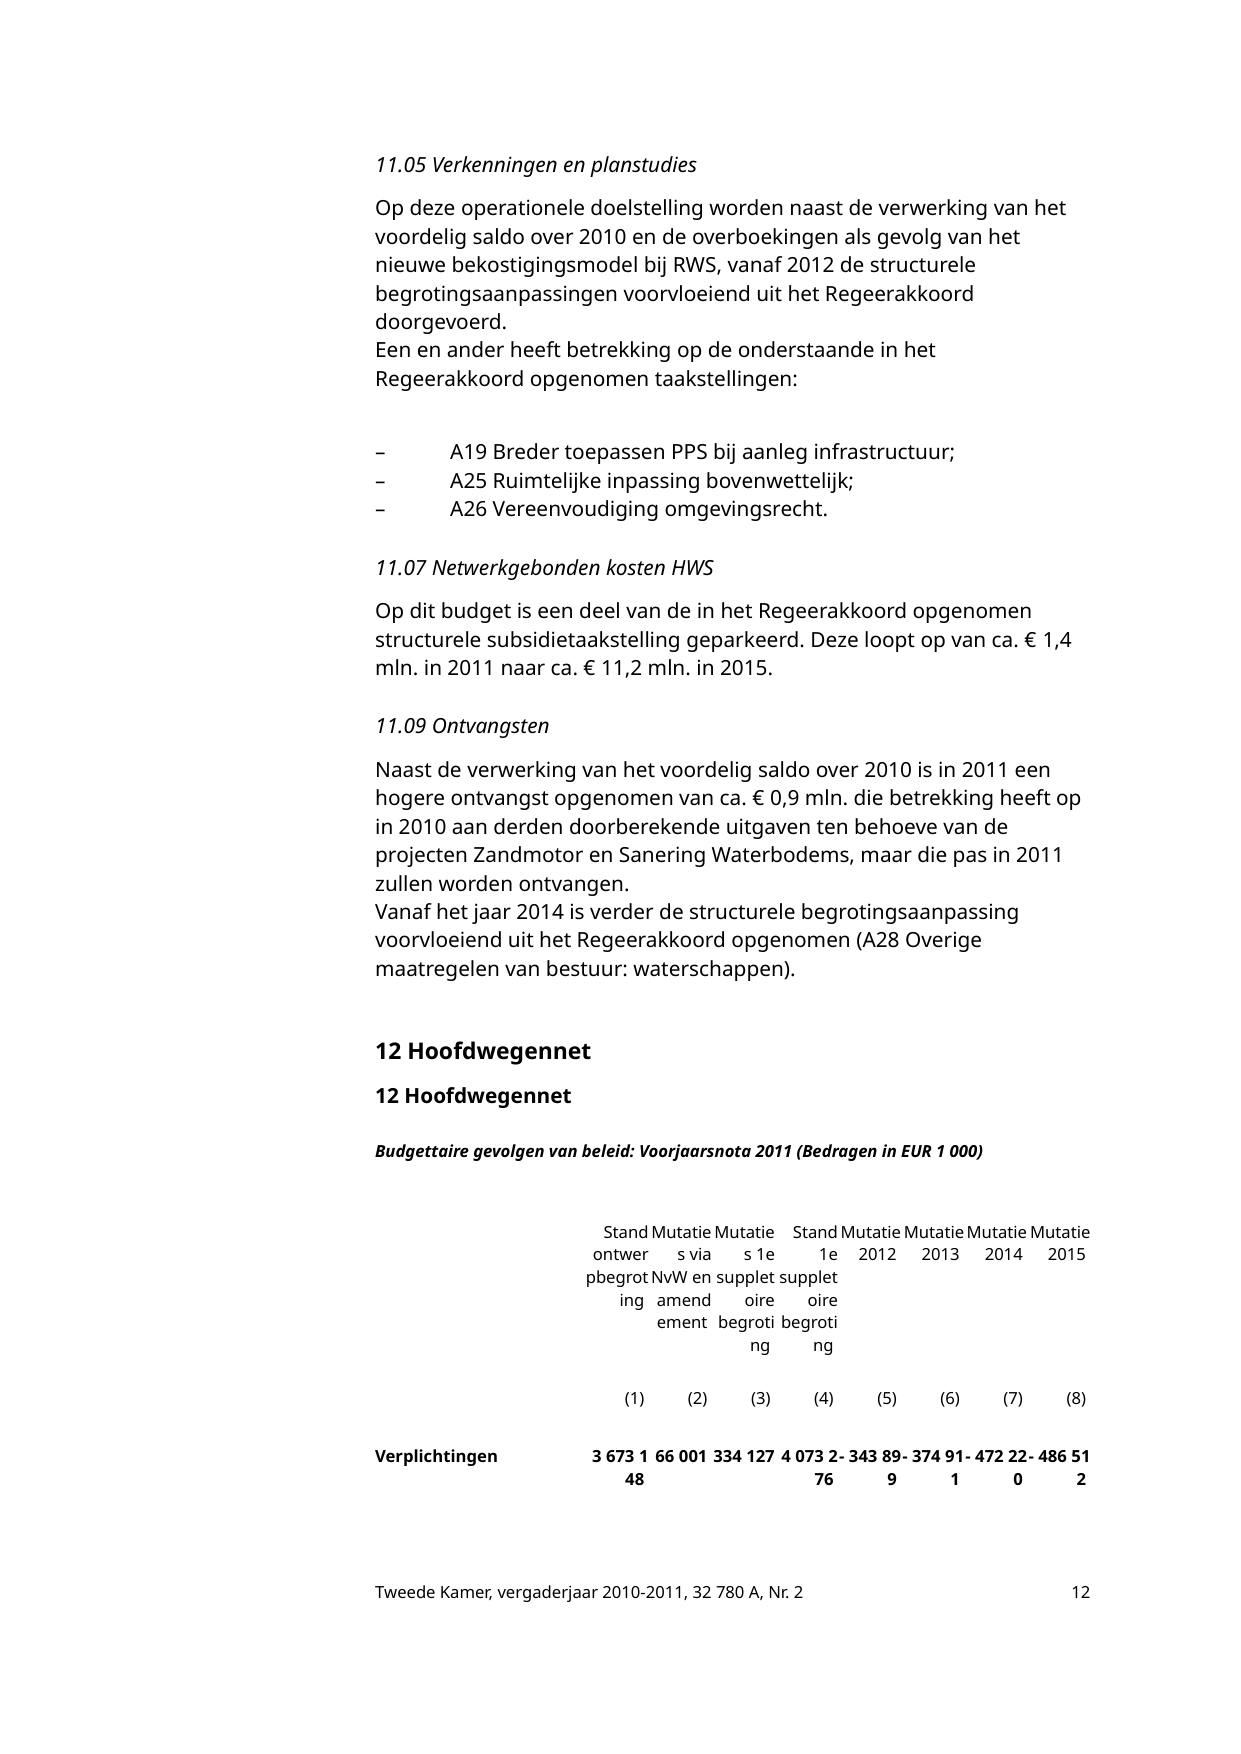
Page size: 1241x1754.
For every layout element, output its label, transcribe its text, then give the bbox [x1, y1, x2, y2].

text Vanaf het jaar 2014 is verder de structurele begrotingsaanpassing voorvloeiend uit het Regeerakkoord opgenomen (A28 Overige maatregelen van bestuur: waterschappen). [375, 897, 1090, 982]
table_cell 4 073 276 [775, 1445, 838, 1520]
table_header [375, 1220, 585, 1387]
text Naast de verwerking van het voordelig saldo over 2010 is in 2011 een hogere ontvangst opgenomen van ca. € 0,9 mln. die betrekking heeft op in 2010 aan derden doorberekende uitgaven ten behoeve van de projecten Zandmotor en Sanering Waterbodems, maar die pas in 2011 zullen worden ontvangen. [375, 755, 1090, 897]
table_cell (1) [585, 1387, 648, 1445]
table_header Mutatie 2013 [901, 1220, 964, 1387]
table_header Mutaties 1e suppletoire begroting [711, 1220, 774, 1387]
table_header Stand 1e suppletoire begroting [775, 1220, 838, 1387]
list A26 Vereenvoudiging omgevingsrecht. [375, 494, 1090, 523]
text Op deze operationele doelstelling worden naast de verwerking van het voordelig saldo over 2010 en de overboekingen als gevolg van het nieuwe bekostigingsmodel bij RWS, vanaf 2012 de structurele begrotingsaanpassingen voorvloeiend uit het Regeerakkoord doorgevoerd. [375, 193, 1090, 336]
text 11.05 Verkenningen en planstudies [375, 150, 1090, 178]
table_cell Verplichtingen [375, 1445, 585, 1520]
table_header Mutatie 2014 [964, 1220, 1027, 1387]
table_header Mutatie 2012 [838, 1220, 901, 1387]
table_cell (3) [711, 1387, 774, 1445]
table_cell (2) [648, 1387, 711, 1445]
text 11.07 Netwerkgebonden kosten HWS [375, 553, 1090, 581]
text 11.09 Ontvangsten [375, 712, 1090, 740]
table_cell - 472 220 [964, 1445, 1027, 1520]
table_cell - 343 899 [838, 1445, 901, 1520]
table_cell - 486 512 [1027, 1445, 1090, 1520]
table_cell - 374 911 [901, 1445, 964, 1520]
table_cell 3 673 148 [585, 1445, 648, 1520]
list A19 Breder toepassen PPS bij aanleg infrastructuur; [375, 437, 1090, 466]
text Budgettaire gevolgen van beleid: Voorjaarsnota 2011 (Bedragen in EUR 1 000) [375, 1140, 1090, 1162]
subtitle 12 Hoofdwegennet [375, 1035, 1090, 1066]
table_header Mutatie 2015 [1027, 1220, 1090, 1387]
table_cell (6) [901, 1387, 964, 1445]
table_cell 334 127 [711, 1445, 774, 1520]
table_cell (8) [1027, 1387, 1090, 1445]
table_header Mutaties via NvW en amendement [648, 1220, 711, 1387]
table_header Stand ontwerpbegroting [585, 1220, 648, 1387]
table_cell (7) [964, 1387, 1027, 1445]
text Op dit budget is een deel van de in het Regeerakkoord opgenomen structurele subsidietaakstelling geparkeerd. Deze loopt op van ca. € 1,4 mln. in 2011 naar ca. € 11,2 mln. in 2015. [375, 596, 1090, 682]
text 12 Hoofdwegennet [375, 1081, 1090, 1110]
list A25 Ruimtelijke inpassing bovenwettelijk; [375, 466, 1090, 494]
table_cell 66 001 [648, 1445, 711, 1520]
table_cell (5) [838, 1387, 901, 1445]
text Een en ander heeft betrekking op de onderstaande in het Regeerakkoord opgenomen taakstellingen: [375, 336, 1090, 392]
table_cell [375, 1387, 585, 1445]
table_cell (4) [775, 1387, 838, 1445]
